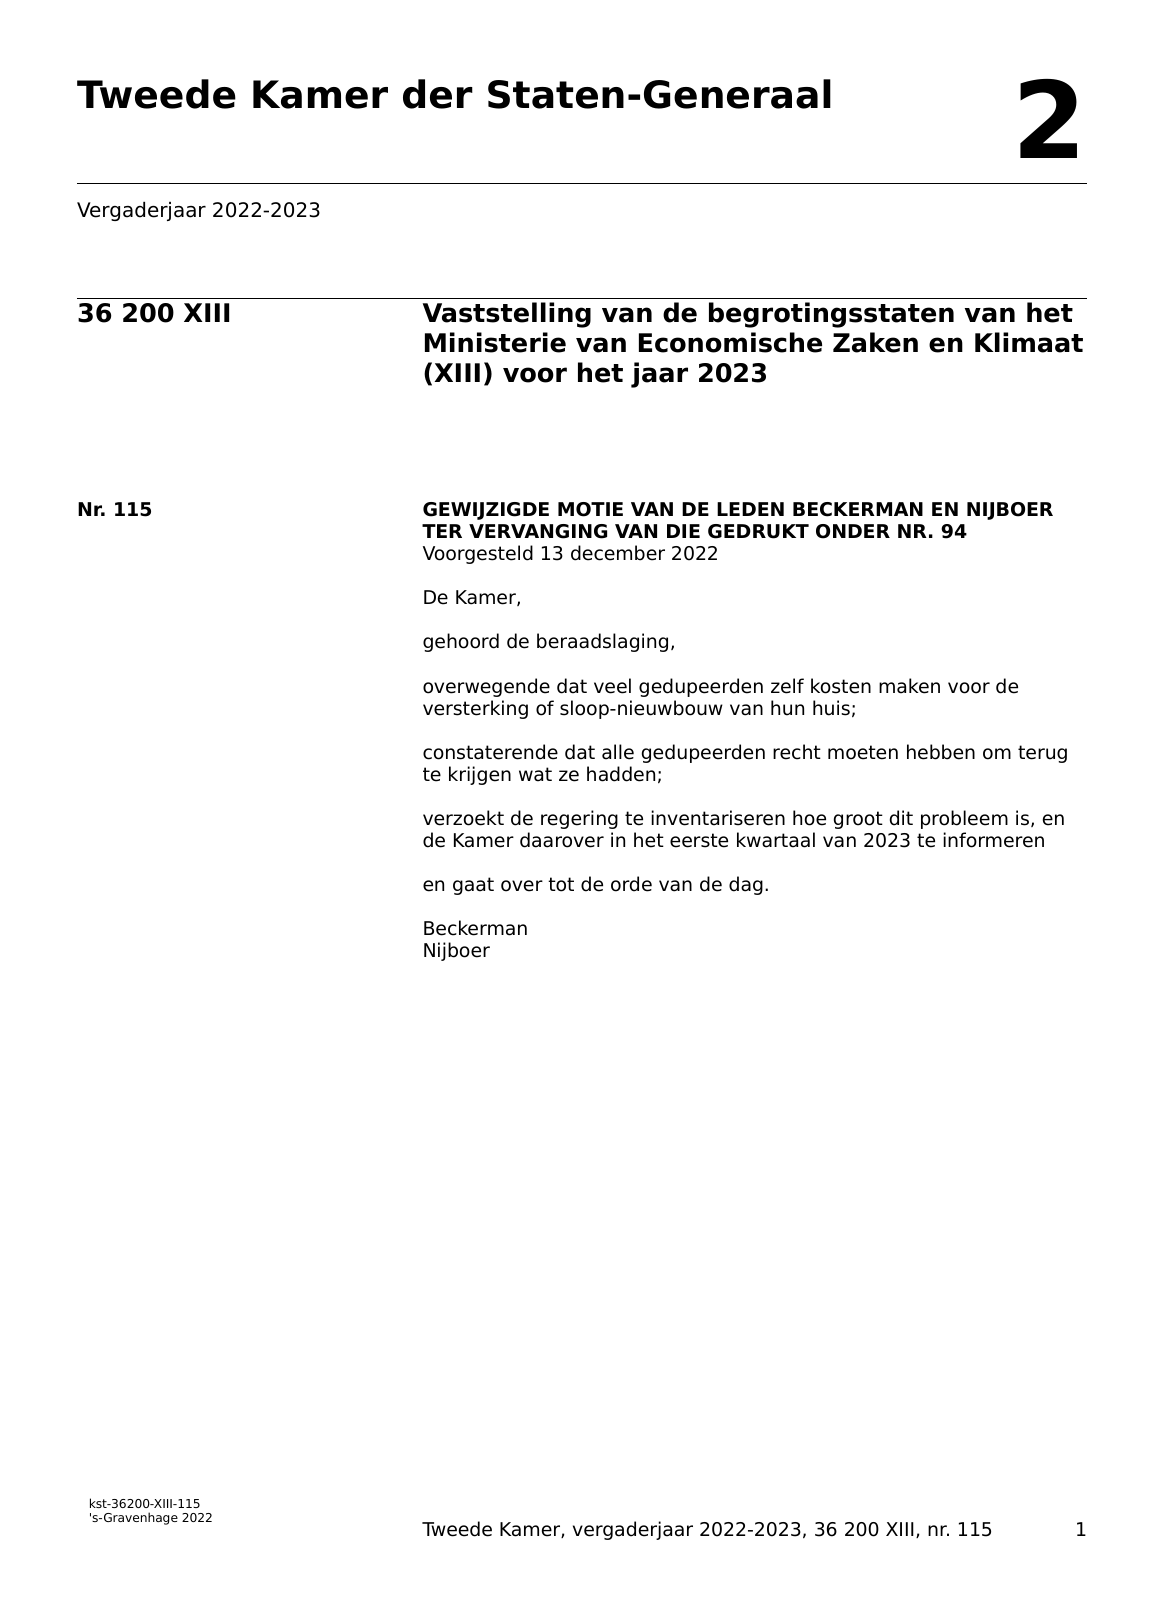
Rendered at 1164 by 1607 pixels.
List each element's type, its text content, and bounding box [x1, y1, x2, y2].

text Beckerman [422, 918, 1087, 940]
text en gaat over tot de orde van de dag. [422, 874, 1087, 896]
text overwegende dat veel gedupeerden zelf kosten maken voor de versterking of sloop-nieuwbouw van hun huis; [422, 676, 1087, 719]
text verzoekt de regering te inventariseren hoe groot dit probleem is, en de Kamer daarover in het eerste kwartaal van 2023 te informeren [422, 808, 1087, 852]
subtitle Nr. 115 GEWIJZIGDE MOTIE VAN DE LEDEN BECKERMAN EN NIJBOER TER VERVANGING VAN DIE GEDRUKT ONDER NR. 94 [77, 499, 1087, 543]
text Nijboer [422, 940, 1087, 962]
text Voorgesteld 13 december 2022 [422, 543, 1087, 565]
subtitle 36 200 XIII Vaststelling van de begrotingsstaten van het Ministerie van Economische Zaken en Klimaat (XIII) voor het jaar 2023 [77, 299, 1087, 388]
table_header 2 [886, 59, 1087, 183]
text constaterende dat alle gedupeerden recht moeten hebben om terug te krijgen wat ze hadden; [422, 742, 1087, 786]
table_header Tweede Kamer der Staten-Generaal [77, 59, 886, 183]
table_cell Vergaderjaar 2022-2023 [77, 184, 1087, 298]
text 's-Gravenhage 2022 [88, 1511, 323, 1525]
text gehoord de beraadslaging, [422, 631, 1087, 653]
text De Kamer, [422, 587, 1087, 609]
text kst-36200-XIII-115 [88, 1497, 323, 1511]
